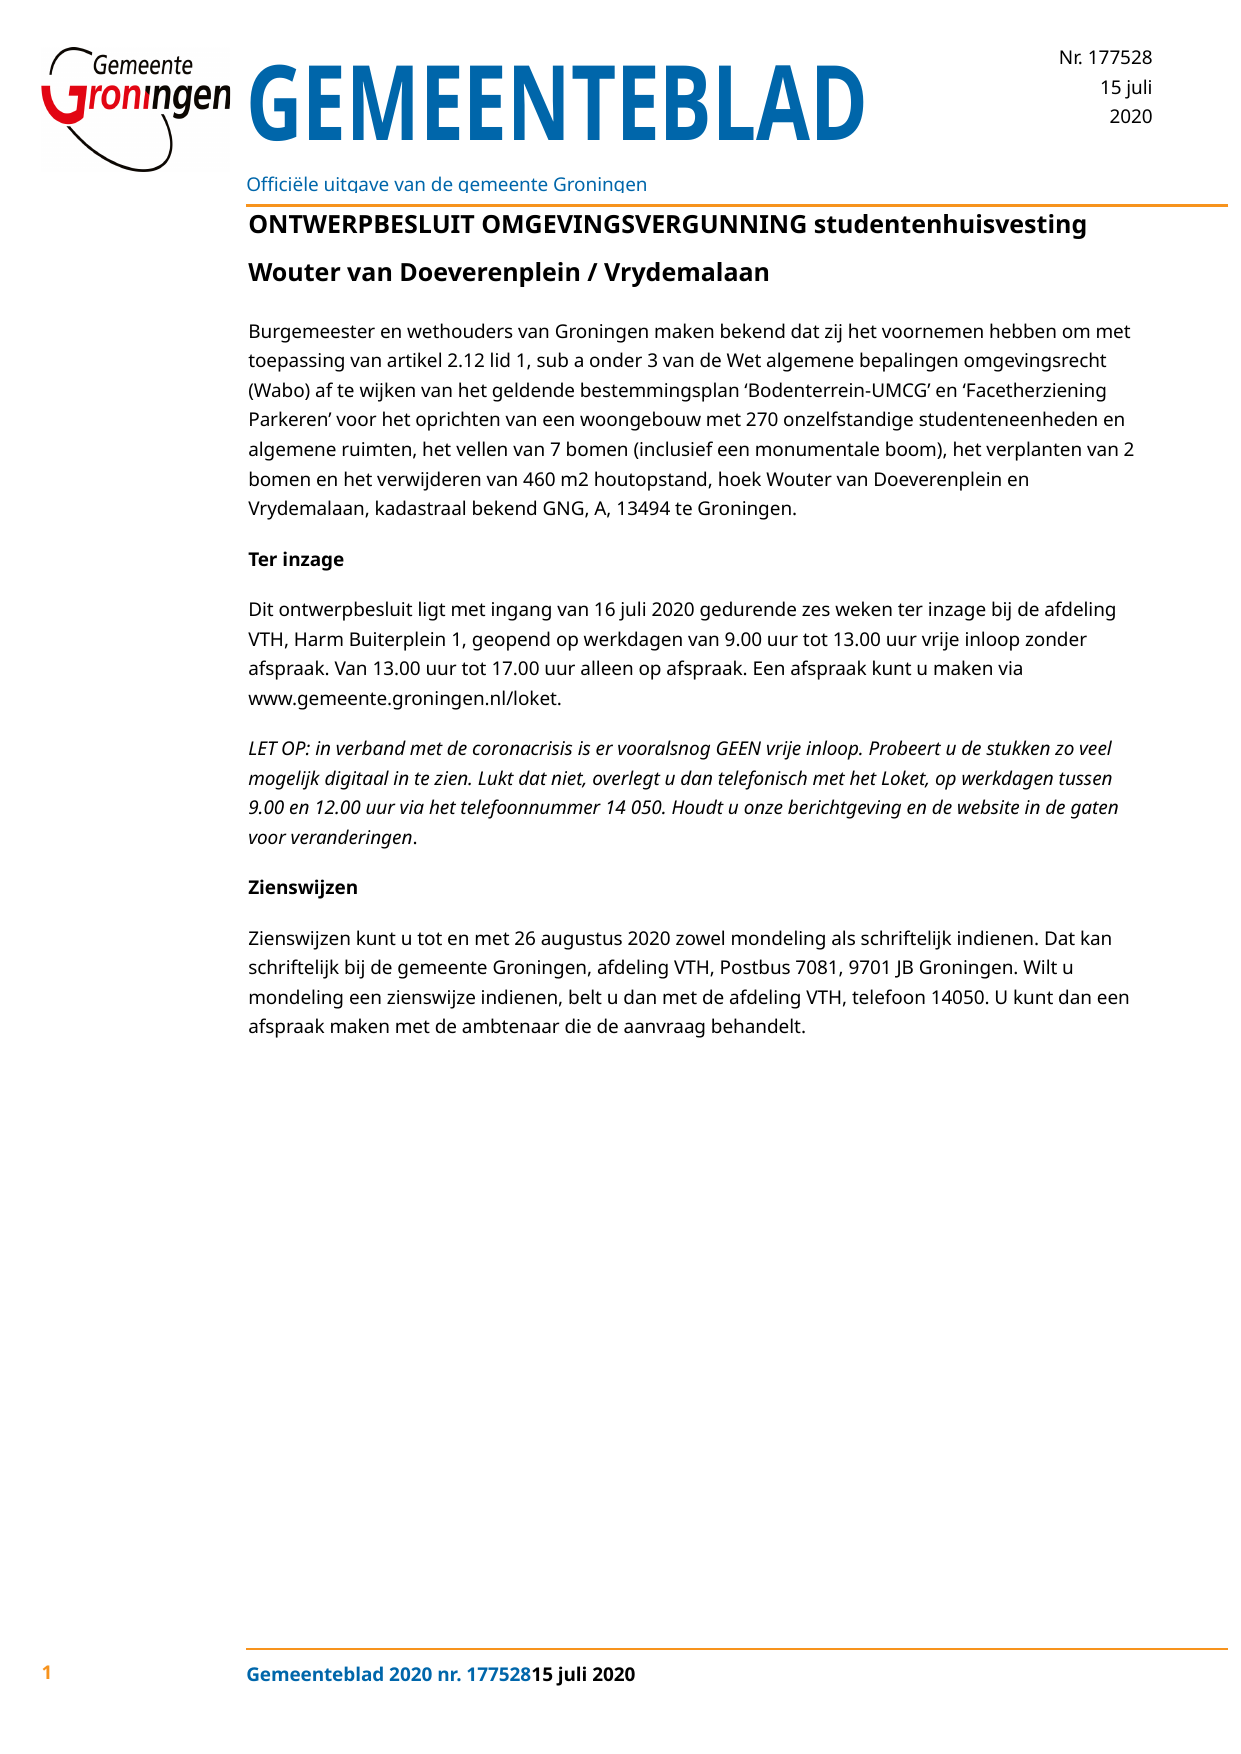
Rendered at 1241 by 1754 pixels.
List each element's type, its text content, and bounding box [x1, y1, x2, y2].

picture [41, 47, 231, 172]
text Burgemeester en wethouders van Groningen maken bekend dat zij het voornemen hebben om met toepassing van artikel 2.12 lid 1, sub a onder 3 van de Wet algemene bepalingen omgevingsrecht (Wabo) af te wijken van het geldende bestemmingsplan ‘Bodenterrein-UMCG’ en ‘Facetherziening Parkeren’ voor het oprichten van een woongebouw met 270 onzelfstandige studenteneenheden en algemene ruimten, het vellen van 7 bomen (inclusief een monumentale boom), het verplanten van 2 bomen en het verwijderen van 460 m2 houtopstand, hoek Wouter van Doeverenplein en Vrydemalaan, kadastraal bekend GNG, A, 13494 te Groningen. [248, 318, 1152, 521]
text Dit ontwerpbesluit ligt met ingang van 16 juli 2020 gedurende zes weken ter inzage bij de afdeling VTH, Harm Buiterplein 1, geopend op werkdagen van 9.00 uur tot 13.00 uur vrije inloop zonder afspraak. Van 13.00 uur tot 17.00 uur alleen op afspraak. Een afspraak kunt u maken via www.gemeente.groningen.nl/loket. [248, 596, 1152, 711]
text ONTWERPBESLUIT OMGEVINGSVERGUNNING studentenhuisvesting Wouter van Doeverenplein / Vrydemalaan [248, 207, 1152, 288]
text Zienswijzen [248, 874, 1152, 900]
text Zienswijzen kunt u tot en met 26 augustus 2020 zowel mondeling als schriftelijk indienen. Dat kan schriftelijk bij de gemeente Groningen, afdeling VTH, Postbus 7081, 9701 JB Groningen. Wilt u mondeling een zienswijze indienen, belt u dan met de afdeling VTH, telefoon 14050. U kunt dan een afspraak maken met de ambtenaar die de aanvraag behandelt. [248, 925, 1152, 1039]
text Ter inzage [248, 546, 1152, 572]
text LET OP: in verband met de coronacrisis is er vooralsnog GEEN vrije inloop. Probeert u de stukken zo veel mogelijk digitaal in te zien. Lukt dat niet, overlegt u dan telefonisch met het Loket, op werkdagen tussen 9.00 en 12.00 uur via het telefoonnummer 14 050. Houdt u onze berichtgeving en de website in de gaten voor veranderingen. [248, 735, 1152, 850]
